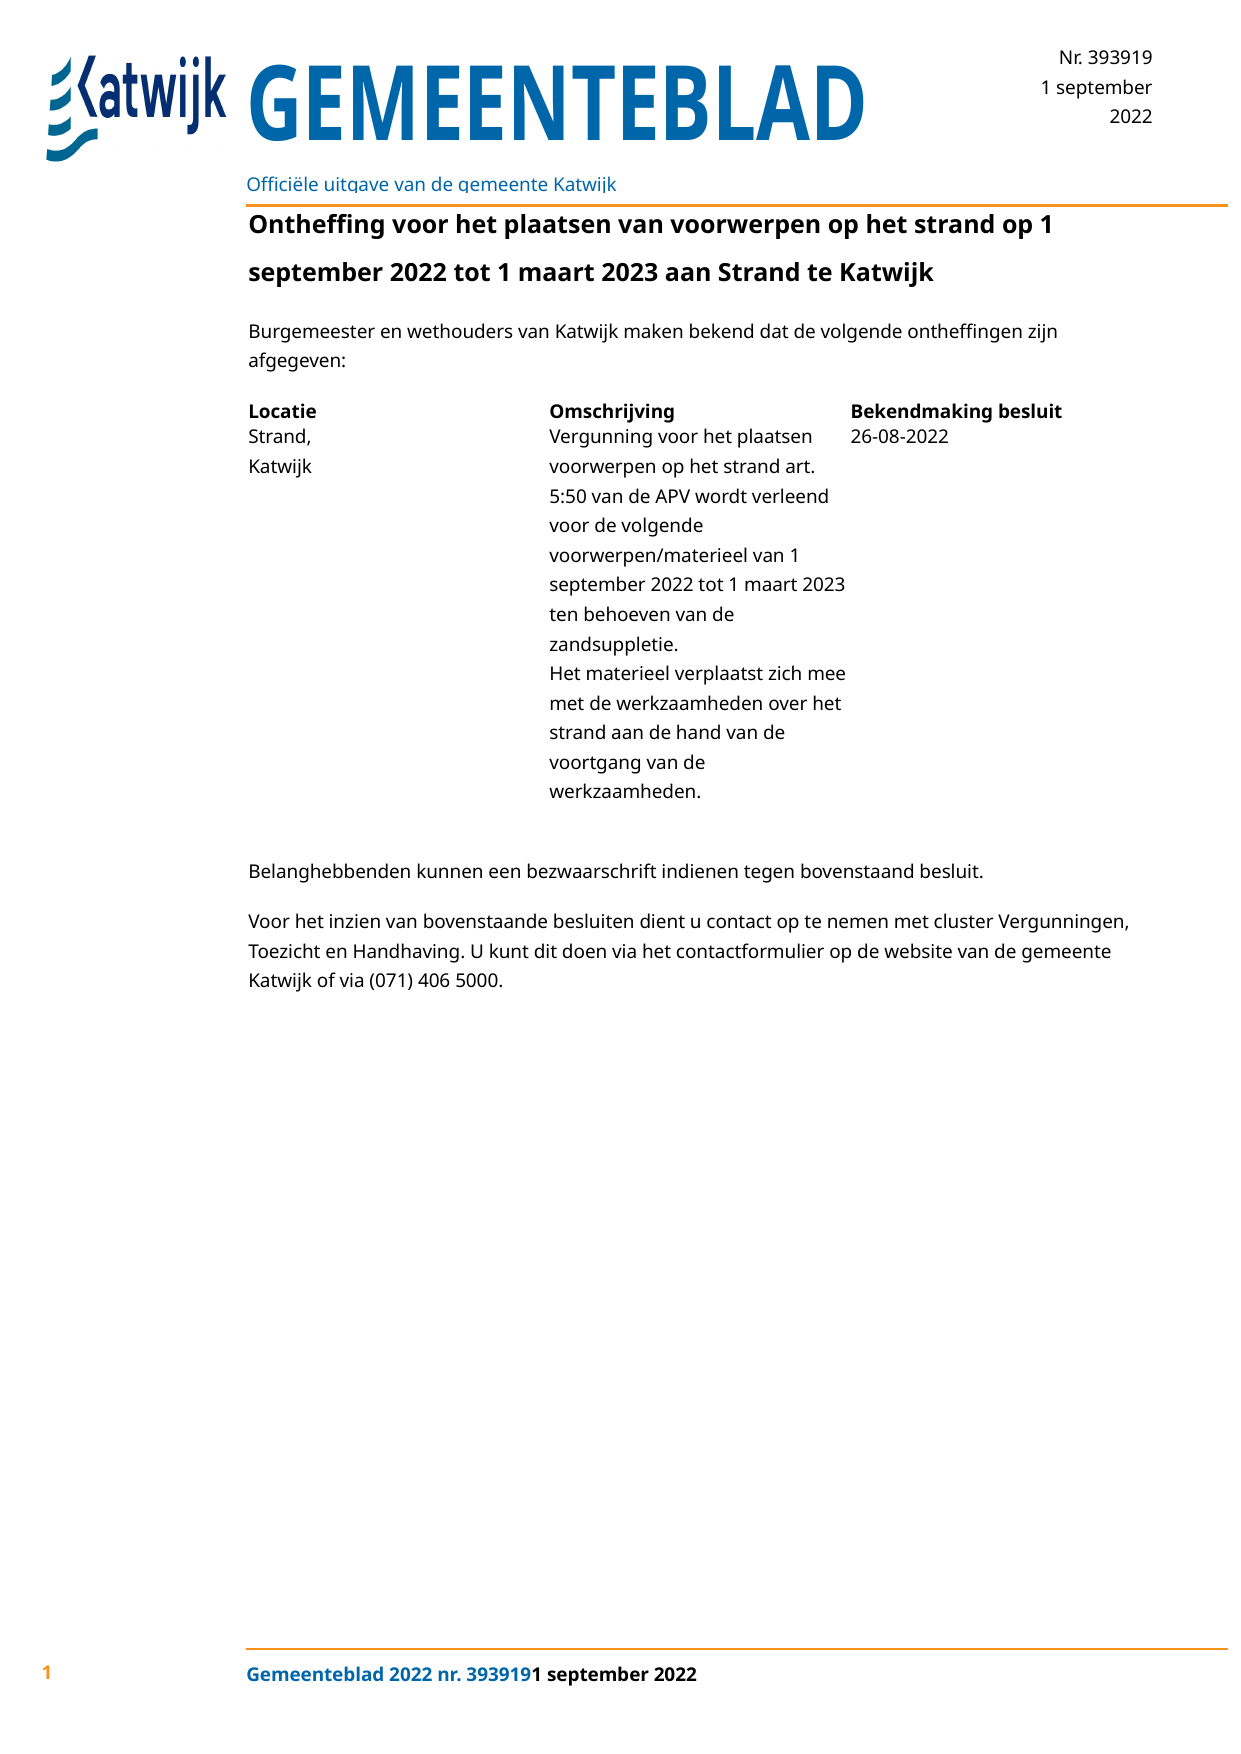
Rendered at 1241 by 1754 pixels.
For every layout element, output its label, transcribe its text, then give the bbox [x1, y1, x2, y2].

text Burgemeester en wethouders van Katwijk maken bekend dat de volgende ontheffingen zijn afgegeven: [248, 318, 1152, 373]
table_header Omschrijving [549, 398, 850, 424]
text Voor het inzien van bovenstaande besluiten dient u contact op te nemen met cluster Vergunningen, Toezicht en Handhaving. U kunt dit doen via het contactformulier op de website van de gemeente Katwijk of via (071) 406 5000. [248, 908, 1152, 993]
text Belanghebbenden kunnen een bezwaarschrift indienen tegen bovenstaand besluit. [248, 858, 1152, 884]
picture [41, 47, 231, 172]
text Ontheffing voor het plaatsen van voorwerpen op het strand op 1 september 2022 tot 1 maart 2023 aan Strand te Katwijk [248, 207, 1152, 288]
table_header Bekendmaking besluit [850, 398, 1152, 424]
table_cell 26-08-2022 [850, 424, 1152, 804]
table_cell Vergunning voor het plaatsen voorwerpen op het strand art. 5:50 van de APV wordt verleend voor de volgende voorwerpen/materieel van 1 september 2022 tot 1 maart 2023 ten behoeven van de zandsuppletie. Het materieel verplaatst zich mee met de werkzaamheden over het strand aan de hand van de voortgang van de werkzaamheden. [549, 424, 850, 804]
table_header Locatie [248, 398, 549, 424]
table_cell Strand, Katwijk [248, 424, 549, 804]
